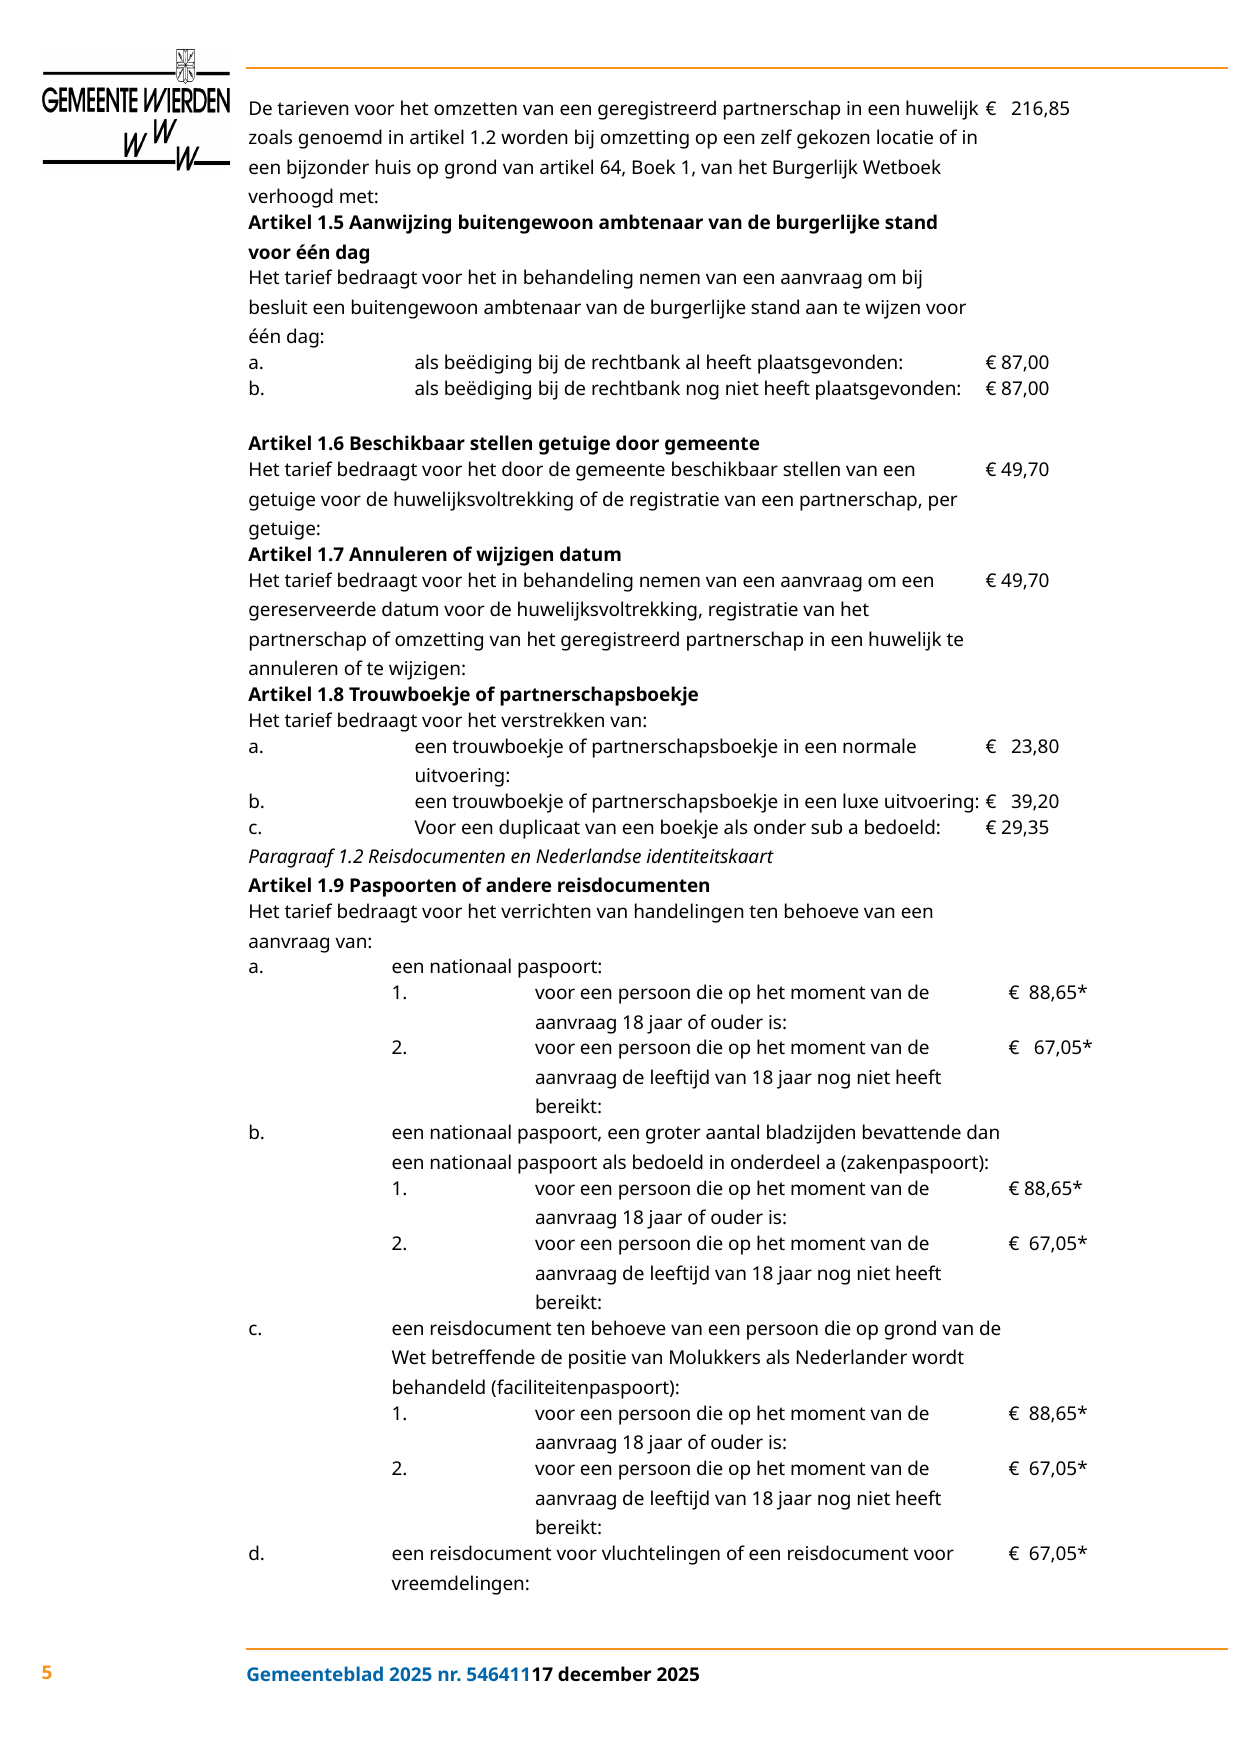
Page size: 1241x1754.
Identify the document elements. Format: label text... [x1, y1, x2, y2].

table_cell Het tarief bedraagt voor het verstrekken van: [248, 707, 985, 733]
table_cell voor een persoon die op het moment van de aanvraag 18 jaar of ouder is: [535, 979, 1008, 1034]
table_cell [248, 1175, 391, 1230]
table_cell € 87,00 [985, 375, 1152, 401]
table_cell a. [248, 733, 414, 788]
table_cell [985, 265, 1152, 349]
table_cell als beëdiging bij de rechtbank nog niet heeft plaatsgevonden: [414, 375, 985, 401]
table_cell een nationaal paspoort: [391, 954, 1008, 979]
table_cell [248, 1035, 391, 1119]
table_cell c. [248, 814, 414, 839]
table_cell een trouwboekje of partnerschapsboekje in een normale uitvoering: [414, 733, 985, 788]
table_cell voor een persoon die op het moment van de aanvraag 18 jaar of ouder is: [535, 1400, 1008, 1455]
table_cell voor een persoon die op het moment van de aanvraag de leeftijd van 18 jaar nog niet heeft bereikt: [535, 1455, 1008, 1540]
table_cell Het tarief bedraagt voor het door de gemeente beschikbaar stellen van een getuige voor de huwelijksvoltrekking of de registratie van een partnerschap, per getuige: [248, 456, 985, 541]
text Paragraaf 1.2 Reisdocumenten en Nederlandse identiteitskaart [248, 843, 1152, 868]
table_cell € 88,65* [1008, 979, 1152, 1034]
table_cell Artikel 1.6 Beschikbaar stellen getuige door gemeente [248, 401, 985, 456]
table_cell Het tarief bedraagt voor het in behandeling nemen van een aanvraag om een gereserveerde datum voor de huwelijksvoltrekking, registratie van het partnerschap of omzetting van het geregistreerd partnerschap in een huwelijk te annuleren of te wijzigen: [248, 567, 985, 681]
table_cell een reisdocument voor vluchtelingen of een reisdocument voor vreemdelingen: [391, 1540, 1008, 1595]
table_cell b. [248, 788, 414, 814]
table_cell voor een persoon die op het moment van de aanvraag de leeftijd van 18 jaar nog niet heeft bereikt: [535, 1230, 1008, 1315]
table_cell voor een persoon die op het moment van de aanvraag de leeftijd van 18 jaar nog niet heeft bereikt: [535, 1035, 1008, 1119]
table_cell Het tarief bedraagt voor het in behandeling nemen van een aanvraag om bij besluit een buitengewoon ambtenaar van de burgerlijke stand aan te wijzen voor één dag: [248, 265, 985, 349]
table_cell € 88,65* [1008, 1175, 1152, 1230]
table_cell Het tarief bedraagt voor het verrichten van handelingen ten behoeve van een aanvraag van: [248, 898, 1008, 953]
table_cell [985, 681, 1152, 707]
table_cell een nationaal paspoort, een groter aantal bladzijden bevattende dan een nationaal paspoort als bedoeld in onderdeel a (zakenpaspoort): [391, 1120, 1008, 1175]
table_cell een reisdocument ten behoeve van een persoon die op grond van de Wet betreffende de positie van Molukkers als Nederlander wordt behandeld (faciliteitenpaspoort): [391, 1315, 1008, 1400]
table_cell [1008, 898, 1152, 953]
table_cell Voor een duplicaat van een boekje als onder sub a bedoeld: [414, 814, 985, 839]
table_cell [985, 209, 1152, 264]
table_header Artikel 1.9 Paspoorten of andere reisdocumenten [248, 873, 1008, 898]
table_cell [248, 1455, 391, 1540]
table_cell Artikel 1.8 Trouwboekje of partnerschapsboekje [248, 681, 985, 707]
table_cell € 88,65* [1008, 1400, 1152, 1455]
table_cell € 67,05* [1008, 1035, 1152, 1119]
table_cell [985, 401, 1152, 456]
table_cell [1008, 954, 1152, 979]
table_cell voor een persoon die op het moment van de aanvraag 18 jaar of ouder is: [535, 1175, 1008, 1230]
table_cell Artikel 1.7 Annuleren of wijzigen datum [248, 541, 985, 567]
table_cell c. [248, 1315, 391, 1400]
table_cell [985, 707, 1152, 733]
table_cell 2. [391, 1035, 535, 1119]
table_cell € 49,70 [985, 456, 1152, 541]
table_cell € 39,20 [985, 788, 1152, 814]
table_cell [1008, 1315, 1152, 1400]
table_cell € 87,00 [985, 350, 1152, 375]
picture [41, 47, 231, 172]
table_cell € 49,70 [985, 567, 1152, 681]
table_cell 2. [391, 1455, 535, 1540]
table_header [1008, 873, 1152, 898]
table_cell € 23,80 [985, 733, 1152, 788]
table_cell [1008, 1120, 1152, 1175]
table_cell € 67,05* [1008, 1455, 1152, 1540]
table_cell De tarieven voor het omzetten van een geregistreerd partnerschap in een huwelijk zoals genoemd in artikel 1.2 worden bij omzetting op een zelf gekozen locatie of in een bijzonder huis op grond van artikel 64, Boek 1, van het Burgerlijk Wetboek verhoogd met: [248, 95, 985, 209]
table_cell een trouwboekje of partnerschapsboekje in een luxe uitvoering: [414, 788, 985, 814]
table_cell als beëdiging bij de rechtbank al heeft plaatsgevonden: [414, 350, 985, 375]
table_cell € 67,05* [1008, 1540, 1152, 1595]
table_cell € 67,05* [1008, 1230, 1152, 1315]
table_cell Artikel 1.5 Aanwijzing buitengewoon ambtenaar van de burgerlijke stand voor één dag [248, 209, 985, 264]
table_cell a. [248, 954, 391, 979]
table_cell 1. [391, 979, 535, 1034]
table_cell 2. [391, 1230, 535, 1315]
table_cell [248, 1400, 391, 1455]
table_cell 1. [391, 1400, 535, 1455]
table_cell 1. [391, 1175, 535, 1230]
table_cell b. [248, 375, 414, 401]
table_cell [985, 541, 1152, 567]
table_cell € 216,85 [985, 95, 1152, 209]
table_cell b. [248, 1120, 391, 1175]
table_cell d. [248, 1540, 391, 1595]
table_cell [248, 979, 391, 1034]
table_cell € 29,35 [985, 814, 1152, 839]
table_cell [248, 1230, 391, 1315]
table_cell a. [248, 350, 414, 375]
